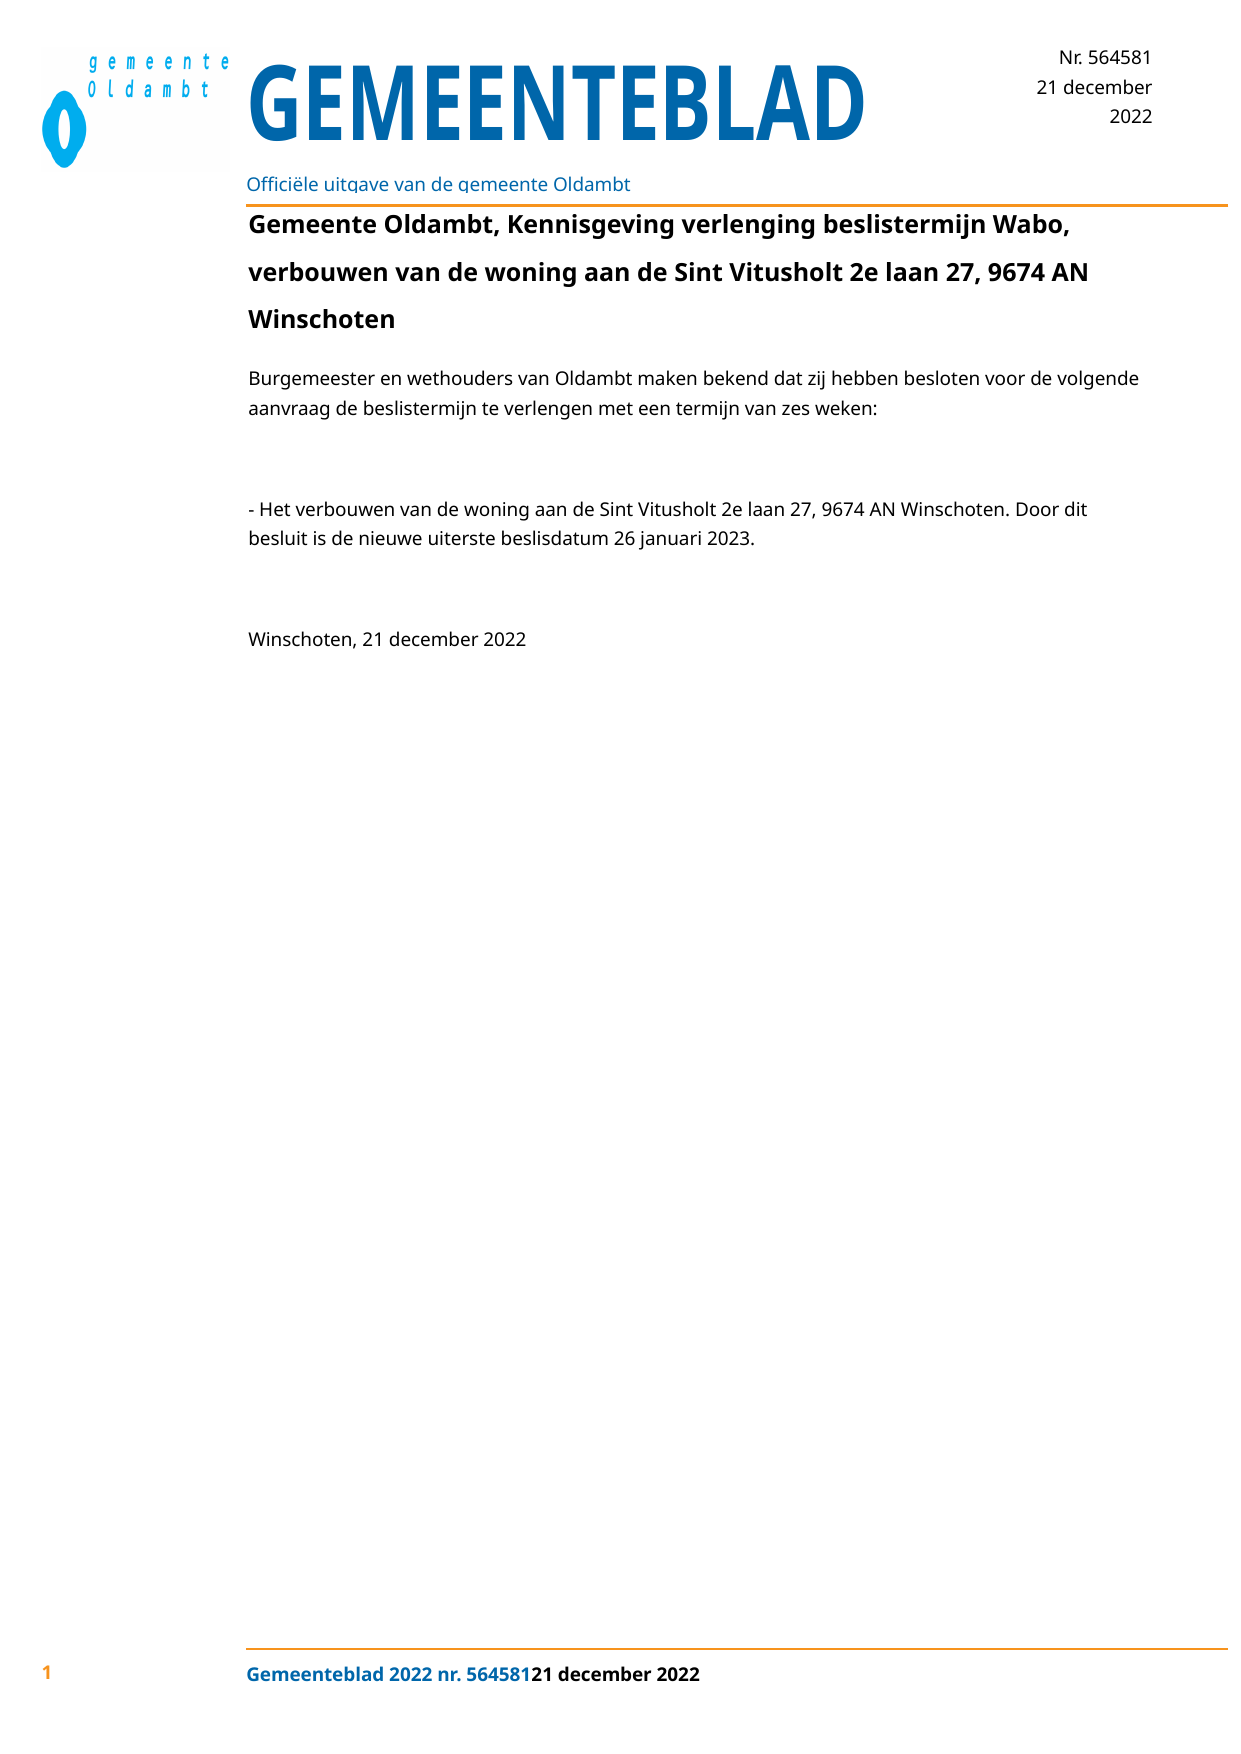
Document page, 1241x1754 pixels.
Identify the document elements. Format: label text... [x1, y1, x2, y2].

text Winschoten, 21 december 2022 [248, 626, 1152, 652]
text Gemeente Oldambt, Kennisgeving verlenging beslistermijn Wabo, verbouwen van de woning aan de Sint Vitusholt 2e laan 27, 9674 AN Winschoten [248, 207, 1152, 336]
picture [41, 47, 231, 172]
text - Het verbouwen van de woning aan de Sint Vitusholt 2e laan 27, 9674 AN Winschoten. Door dit besluit is de nieuwe uiterste beslisdatum 26 januari 2023. [248, 496, 1152, 551]
text Burgemeester en wethouders van Oldambt maken bekend dat zij hebben besloten voor de volgende aanvraag de beslistermijn te verlengen met een termijn van zes weken: [248, 366, 1152, 421]
